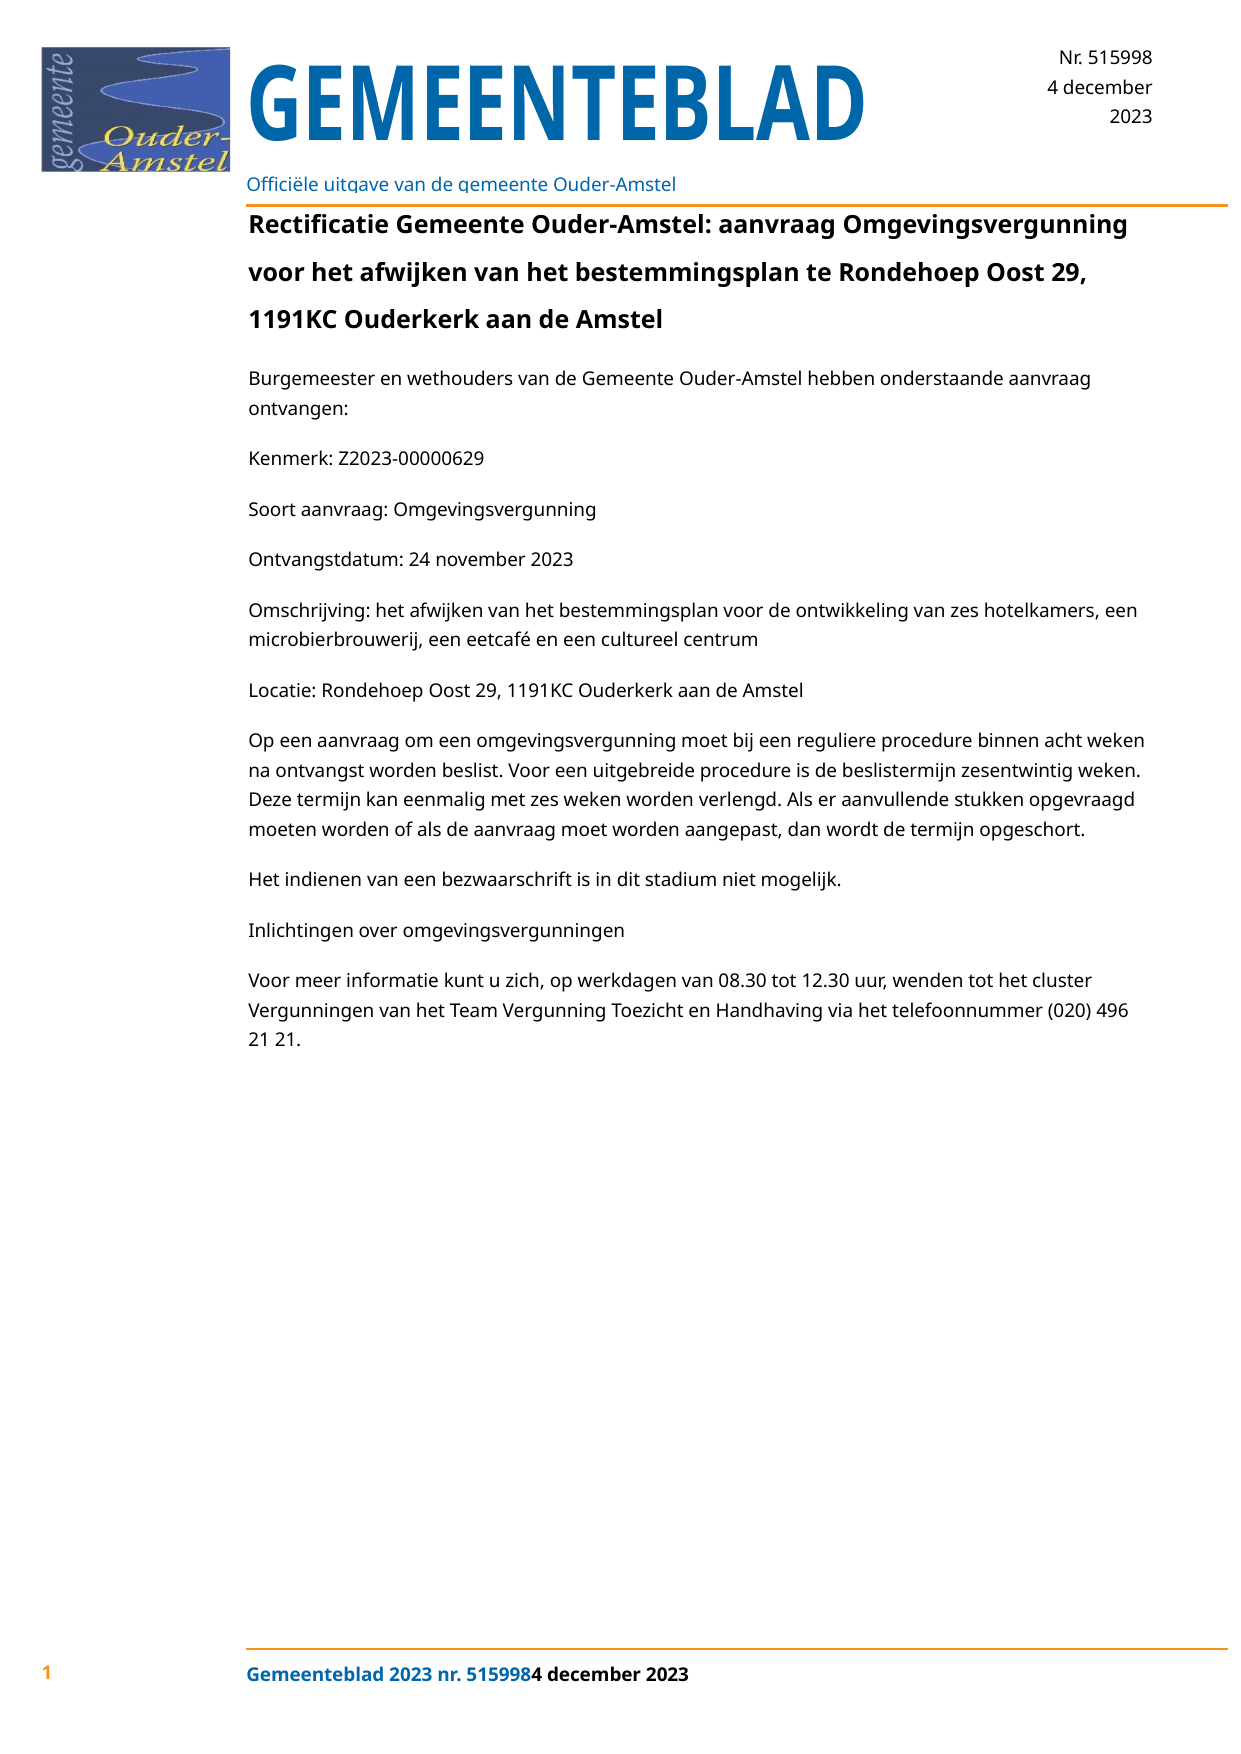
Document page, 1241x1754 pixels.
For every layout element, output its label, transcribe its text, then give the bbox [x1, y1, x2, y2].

text Omschrijving: het afwijken van het bestemmingsplan voor de ontwikkeling van zes hotelkamers, een microbierbrouwerij, een eetcafé en een cultureel centrum [248, 597, 1152, 652]
text Soort aanvraag: Omgevingsvergunning [248, 496, 1152, 522]
text Op een aanvraag om een omgevingsvergunning moet bij een reguliere procedure binnen acht weken na ontvangst worden beslist. Voor een uitgebreide procedure is de beslistermijn zesentwintig weken. Deze termijn kan eenmalig met zes weken worden verlengd. Als er aanvullende stukken opgevraagd moeten worden of als de aanvraag moet worden aangepast, dan wordt de termijn opgeschort. [248, 727, 1152, 842]
text Rectificatie Gemeente Ouder-Amstel: aanvraag Omgevingsvergunning voor het afwijken van het bestemmingsplan te Rondehoep Oost 29, 1191KC Ouderkerk aan de Amstel [248, 207, 1152, 336]
text Inlichtingen over omgevingsvergunningen [248, 917, 1152, 942]
text Kenmerk: Z2023-00000629 [248, 446, 1152, 471]
text Voor meer informatie kunt u zich, op werkdagen van 08.30 tot 12.30 uur, wenden tot het cluster Vergunningen van het Team Vergunning Toezicht en Handhaving via het telefoonnummer (020) 496 21 21. [248, 967, 1152, 1052]
text Het indienen van een bezwaarschrift is in dit stadium niet mogelijk. [248, 866, 1152, 892]
text Burgemeester en wethouders van de Gemeente Ouder-Amstel hebben onderstaande aanvraag ontvangen: [248, 366, 1152, 421]
text Locatie: Rondehoep Oost 29, 1191KC Ouderkerk aan de Amstel [248, 677, 1152, 702]
text Ontvangstdatum: 24 november 2023 [248, 546, 1152, 572]
picture [41, 47, 231, 172]
